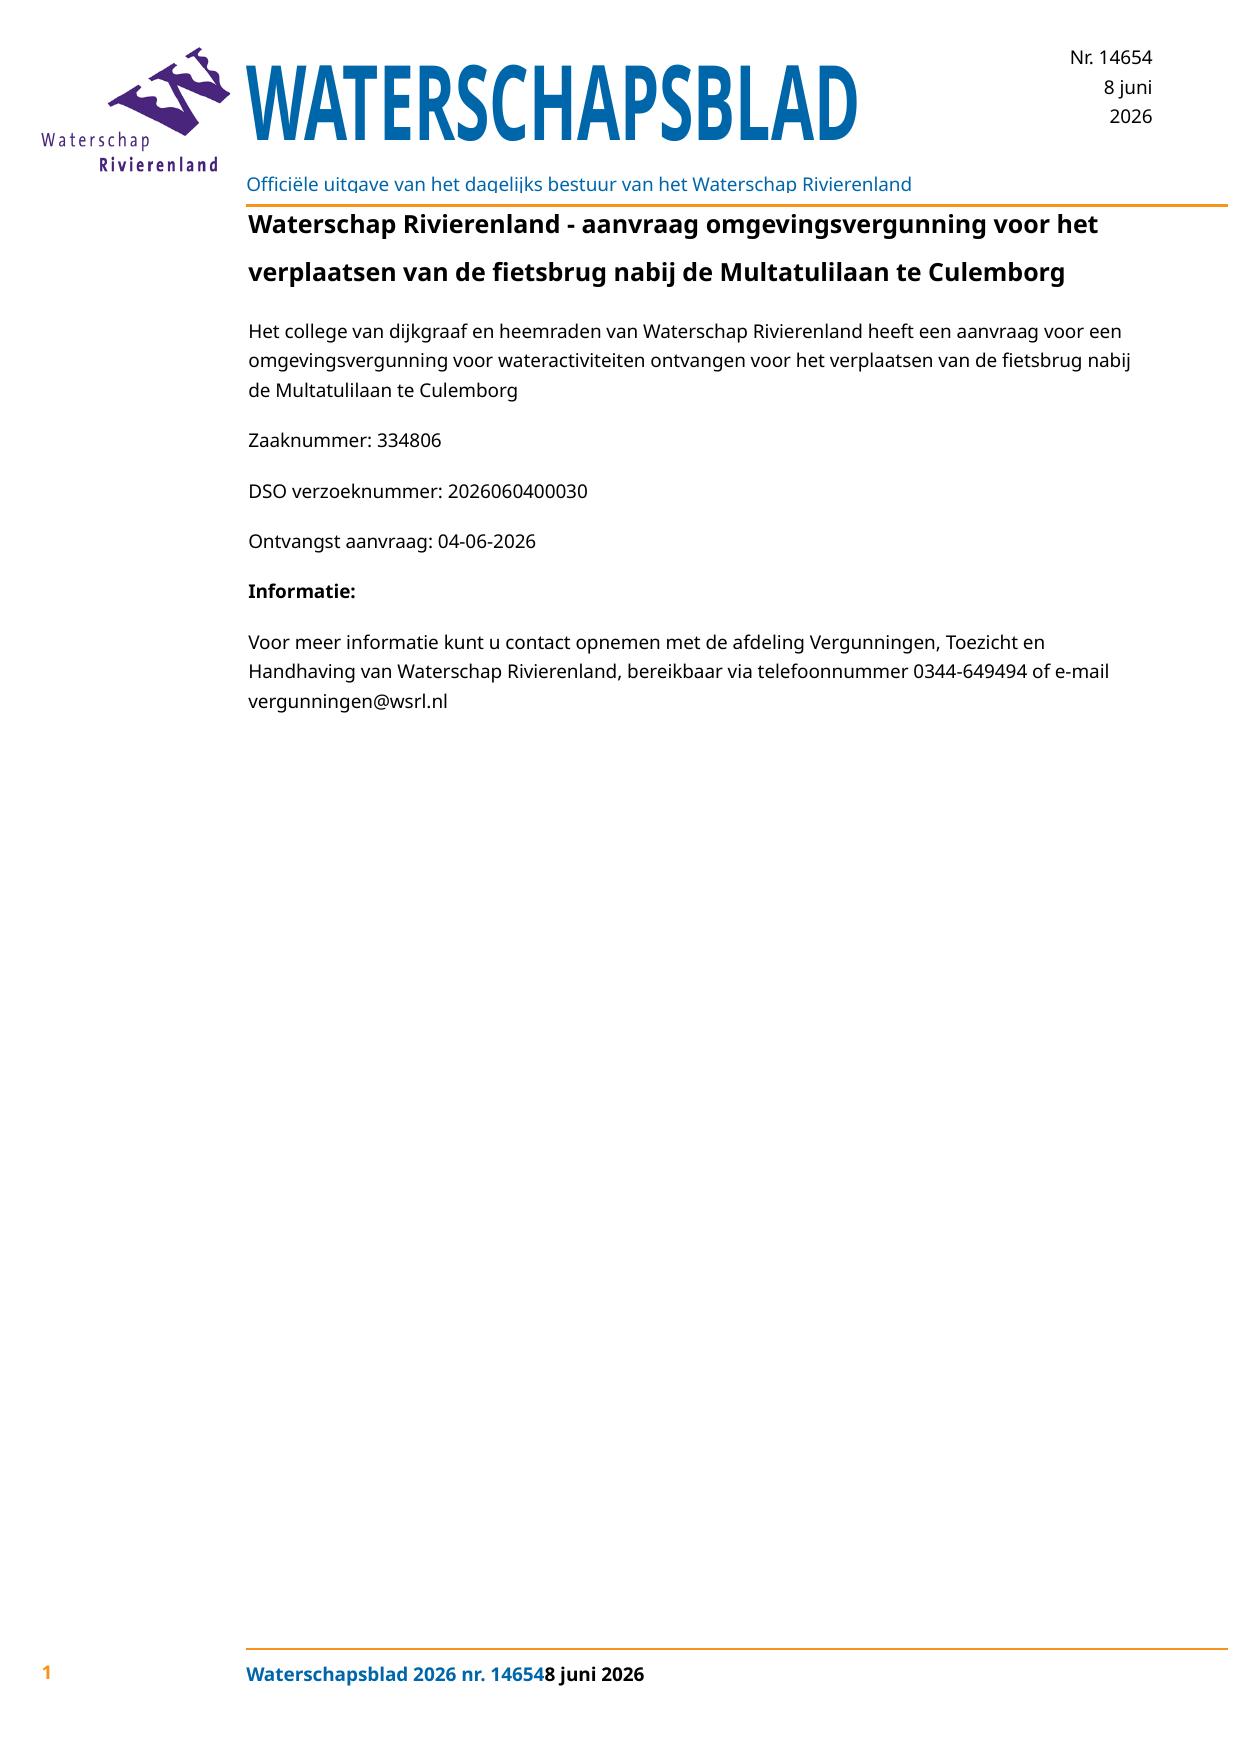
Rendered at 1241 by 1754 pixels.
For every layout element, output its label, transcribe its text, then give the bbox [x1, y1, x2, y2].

picture [41, 47, 231, 172]
text Ontvangst aanvraag: 04-06-2026 [248, 528, 1152, 554]
text Waterschap Rivierenland - aanvraag omgevingsvergunning voor het verplaatsen van de fietsbrug nabij de Multatulilaan te Culemborg [248, 207, 1152, 288]
text Het college van dijkgraaf en heemraden van Waterschap Rivierenland heeft een aanvraag voor een omgevingsvergunning voor wateractiviteiten ontvangen voor het verplaatsen van de fietsbrug nabij de Multatulilaan te Culemborg [248, 318, 1152, 403]
text Voor meer informatie kunt u contact opnemen met de afdeling Vergunningen, Toezicht en Handhaving van Waterschap Rivierenland, bereikbaar via telefoonnummer 0344-649494 of e-mail vergunningen@wsrl.nl [248, 629, 1152, 714]
text Informatie: [248, 579, 1152, 604]
text DSO verzoeknummer: 2026060400030 [248, 478, 1152, 504]
text Zaaknummer: 334806 [248, 427, 1152, 453]
